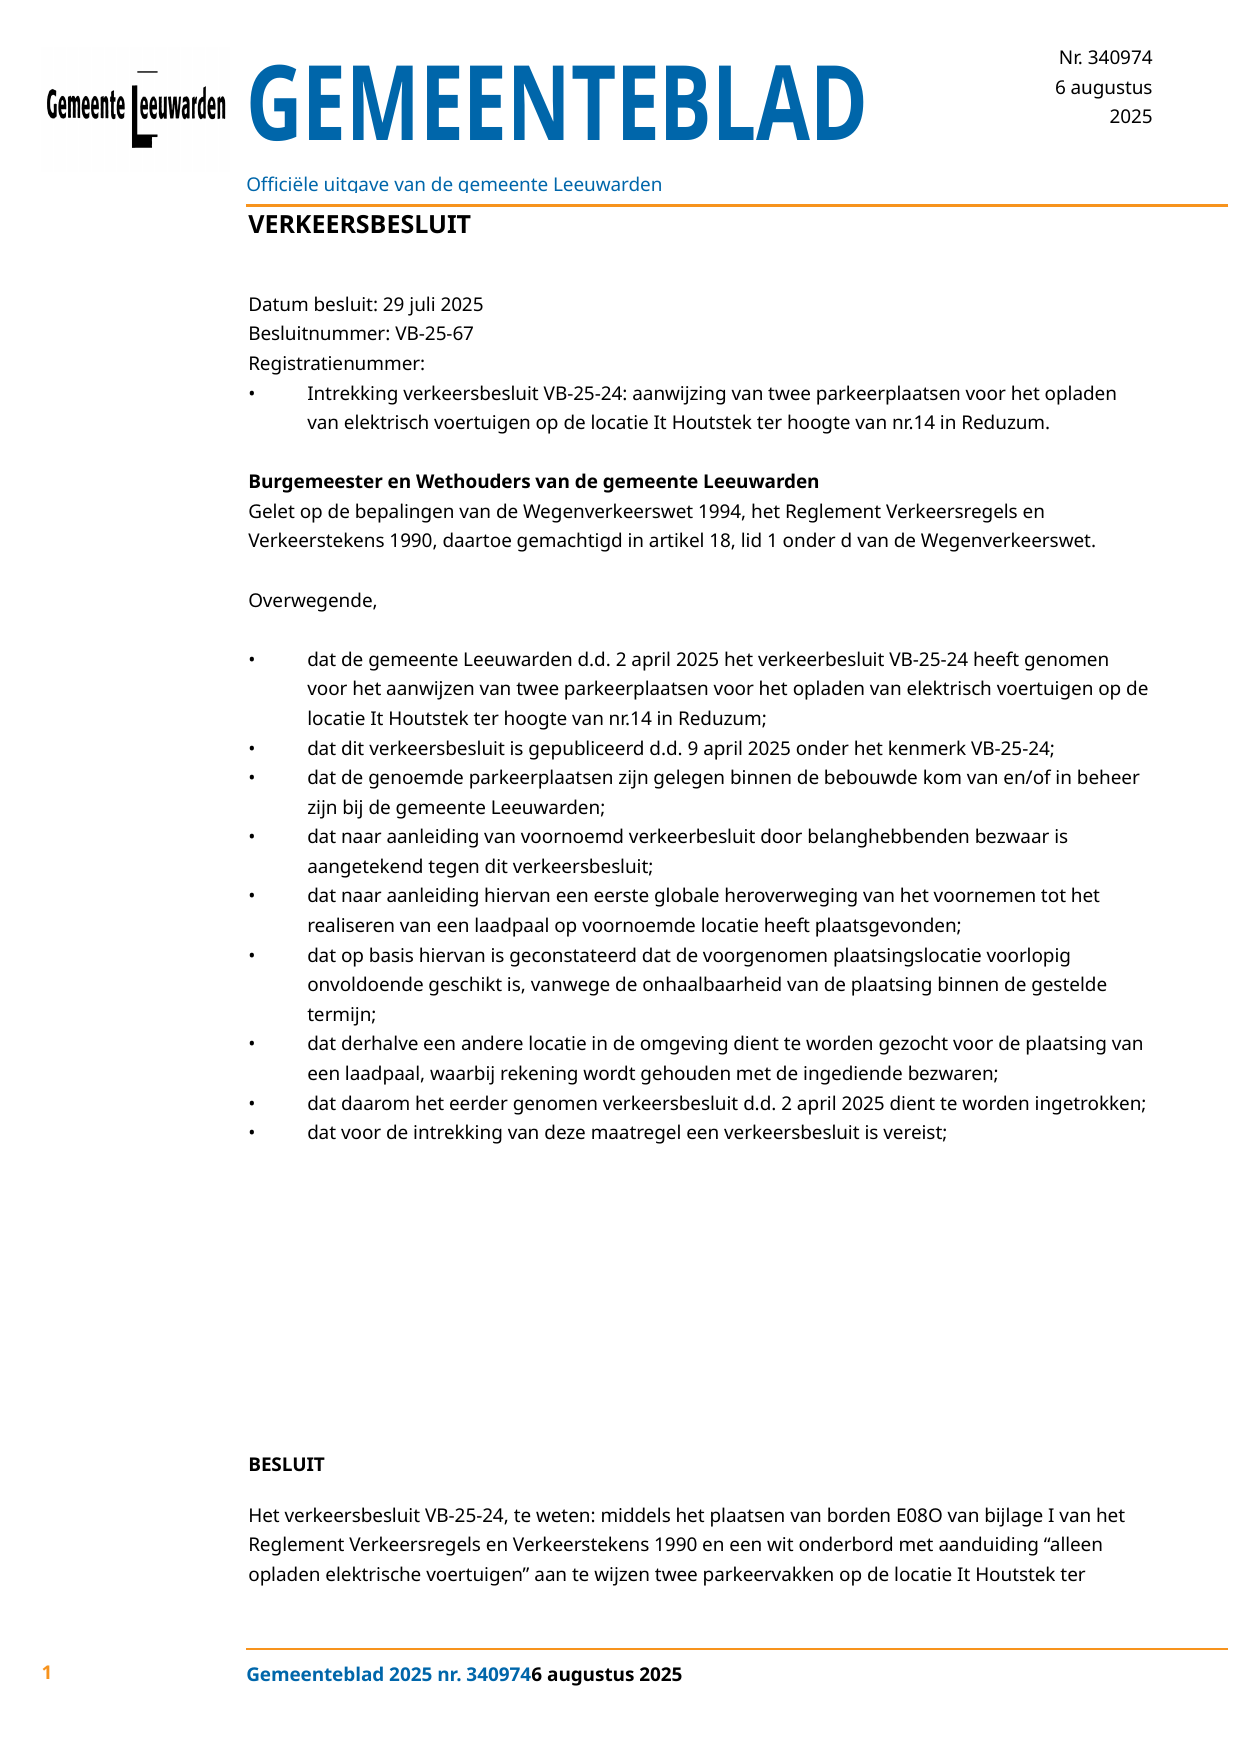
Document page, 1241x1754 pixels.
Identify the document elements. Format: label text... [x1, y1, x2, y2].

list Intrekking verkeersbesluit VB-25-24: aanwijzing van twee parkeerplaatsen voor het opladen van elektrisch voertuigen op de locatie It Houtstek ter hoogte van nr.14 in Reduzum. [248, 380, 1152, 435]
list dat derhalve een andere locatie in de omgeving dient te worden gezocht voor de plaatsing van een laadpaal, waarbij rekening wordt gehouden met de ingediende bezwaren; [248, 1031, 1152, 1086]
text VERKEERSBESLUIT [248, 207, 1152, 241]
list dat de genoemde parkeerplaatsen zijn gelegen binnen de bebouwde kom van en/of in beheer zijn bij de gemeente Leeuwarden; [248, 764, 1152, 820]
text Datum besluit: 29 juli 2025 [248, 291, 1152, 317]
text Overwegende, [248, 587, 1152, 613]
list dat naar aanleiding van voornoemd verkeerbesluit door belanghebbenden bezwaar is aangetekend tegen dit verkeersbesluit; [248, 823, 1152, 879]
text Gelet op de bepalingen van de Wegenverkeerswet 1994, het Reglement Verkeersregels en Verkeerstekens 1990, daartoe gemachtigd in artikel 18, lid 1 onder d van de Wegenverkeerswet. [248, 498, 1152, 553]
list dat op basis hiervan is geconstateerd dat de voorgenomen plaatsingslocatie voorlopig onvoldoende geschikt is, vanwege de onhaalbaarheid van de plaatsing binnen de gestelde termijn; [248, 942, 1152, 1027]
list dat voor de intrekking van deze maatregel een verkeersbesluit is vereist; [248, 1119, 1152, 1145]
text BESLUIT [248, 1451, 1152, 1477]
text Burgemeester en Wethouders van de gemeente Leeuwarden [248, 468, 1152, 494]
text Het verkeersbesluit VB-25-24, te weten: middels het plaatsen van borden E08O van bijlage I van het Reglement Verkeersregels en Verkeerstekens 1990 en een wit onderbord met aanduiding “alleen opladen elektrische voertuigen” aan te wijzen twee parkeervakken op de locatie It Houtstek ter [248, 1502, 1152, 1587]
list dat de gemeente Leeuwarden d.d. 2 april 2025 het verkeerbesluit VB-25-24 heeft genomen voor het aanwijzen van twee parkeerplaatsen voor het opladen van elektrisch voertuigen op de locatie It Houtstek ter hoogte van nr.14 in Reduzum; [248, 646, 1152, 731]
list dat daarom het eerder genomen verkeersbesluit d.d. 2 april 2025 dient te worden ingetrokken; [248, 1090, 1152, 1116]
list dat naar aanleiding hiervan een eerste globale heroverweging van het voornemen tot het realiseren van een laadpaal op voornoemde locatie heeft plaatsgevonden; [248, 883, 1152, 938]
text Besluitnummer: VB-25-67 [248, 321, 1152, 346]
picture [41, 47, 231, 172]
list dat dit verkeersbesluit is gepubliceerd d.d. 9 april 2025 onder het kenmerk VB-25-24; [248, 735, 1152, 761]
text Registratienummer: [248, 350, 1152, 376]
